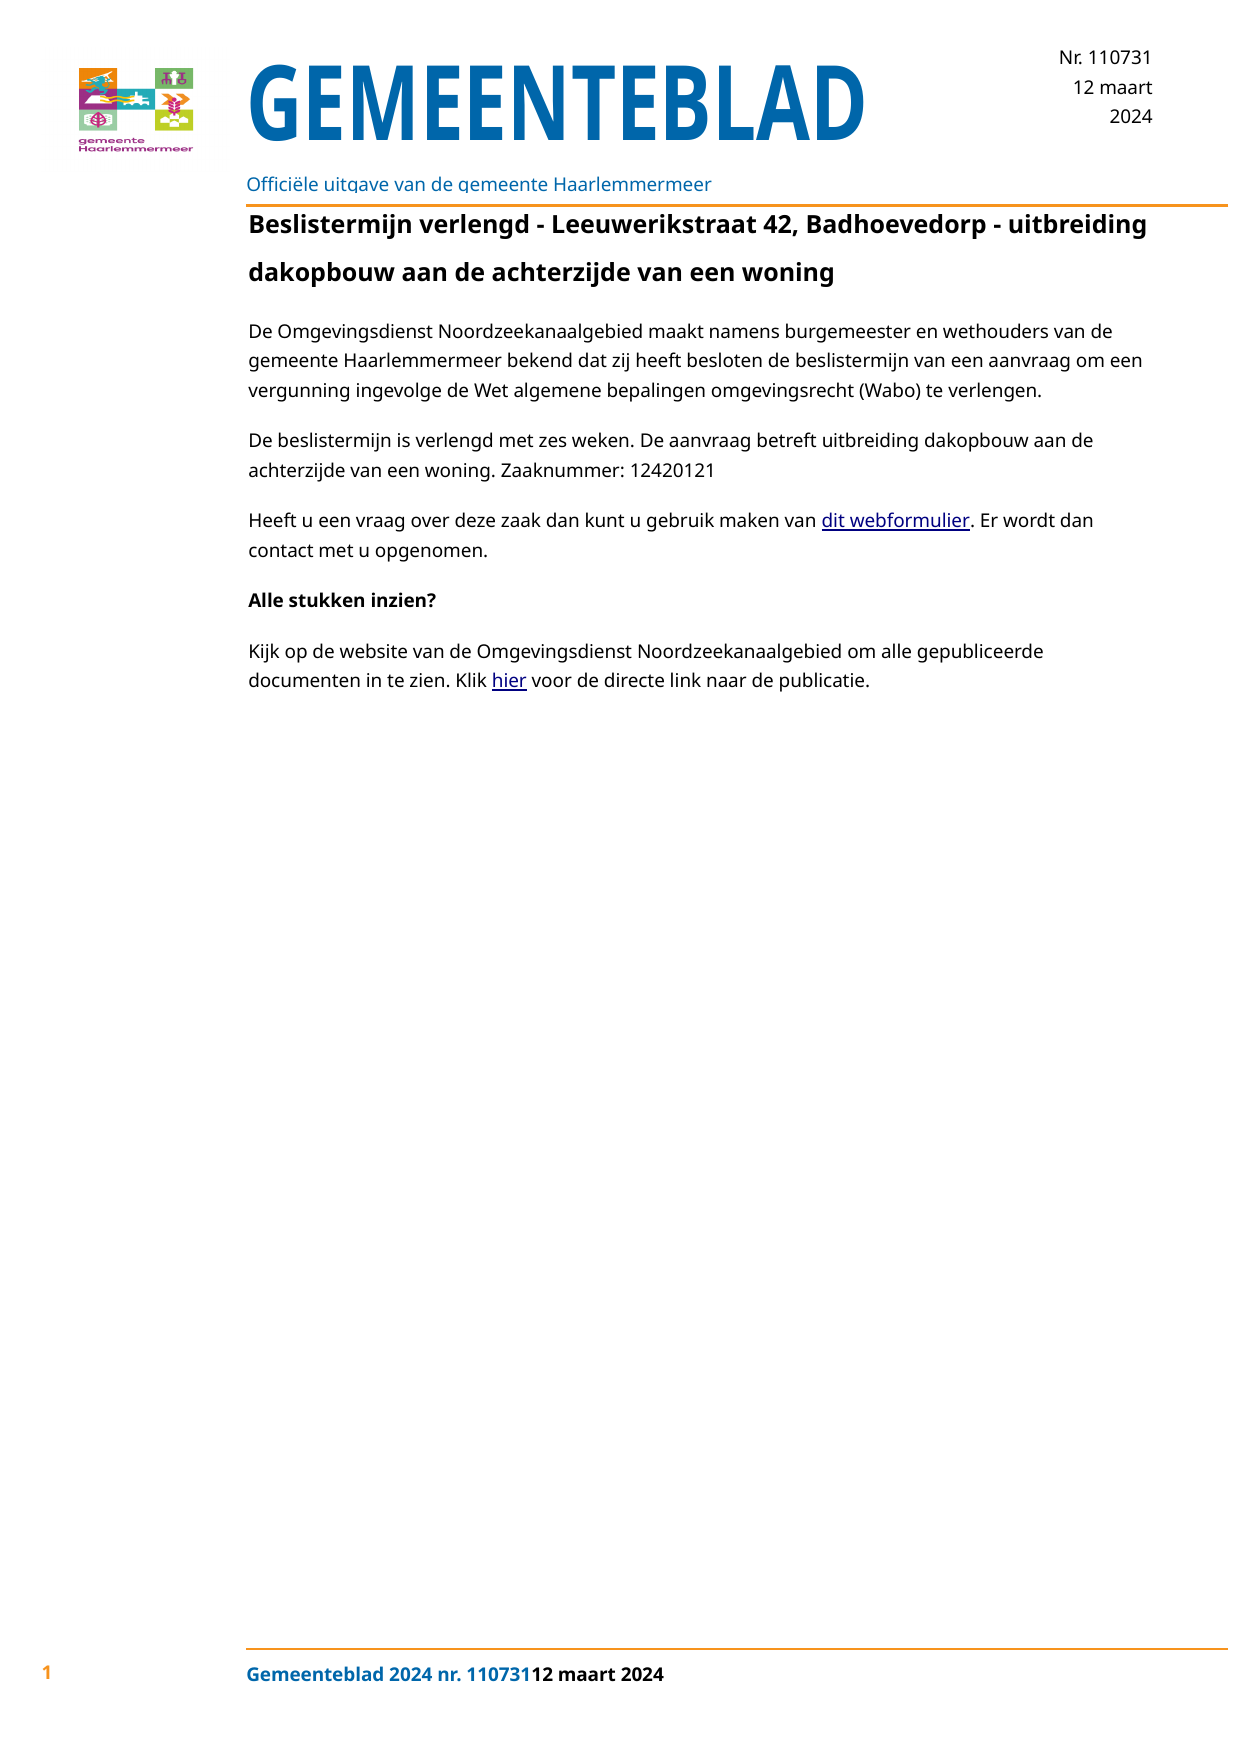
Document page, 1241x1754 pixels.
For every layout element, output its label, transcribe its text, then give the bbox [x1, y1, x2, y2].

text Heeft u een vraag over deze zaak dan kunt u gebruik maken van dit webformulier. Er wordt dan contact met u opgenomen. [248, 507, 1152, 563]
text Alle stukken inzien? [248, 587, 1152, 613]
text De Omgevingsdienst Noordzeekanaalgebied maakt namens burgemeester en wethouders van de gemeente Haarlemmermeer bekend dat zij heeft besloten de beslistermijn van een aanvraag om een vergunning ingevolge de Wet algemene bepalingen omgevingsrecht (Wabo) te verlengen. [248, 318, 1152, 403]
text Beslistermijn verlengd - Leeuwerikstraat 42, Badhoevedorp - uitbreiding dakopbouw aan de achterzijde van een woning [248, 207, 1152, 288]
text Kijk op de website van de Omgevingsdienst Noordzeekanaalgebied om alle gepubliceerde documenten in te zien. Klik hier voor de directe link naar de publicatie. [248, 638, 1152, 693]
picture [41, 47, 231, 172]
text De beslistermijn is verlengd met zes weken. De aanvraag betreft uitbreiding dakopbouw aan de achterzijde van een woning. Zaaknummer: 12420121 [248, 427, 1152, 483]
